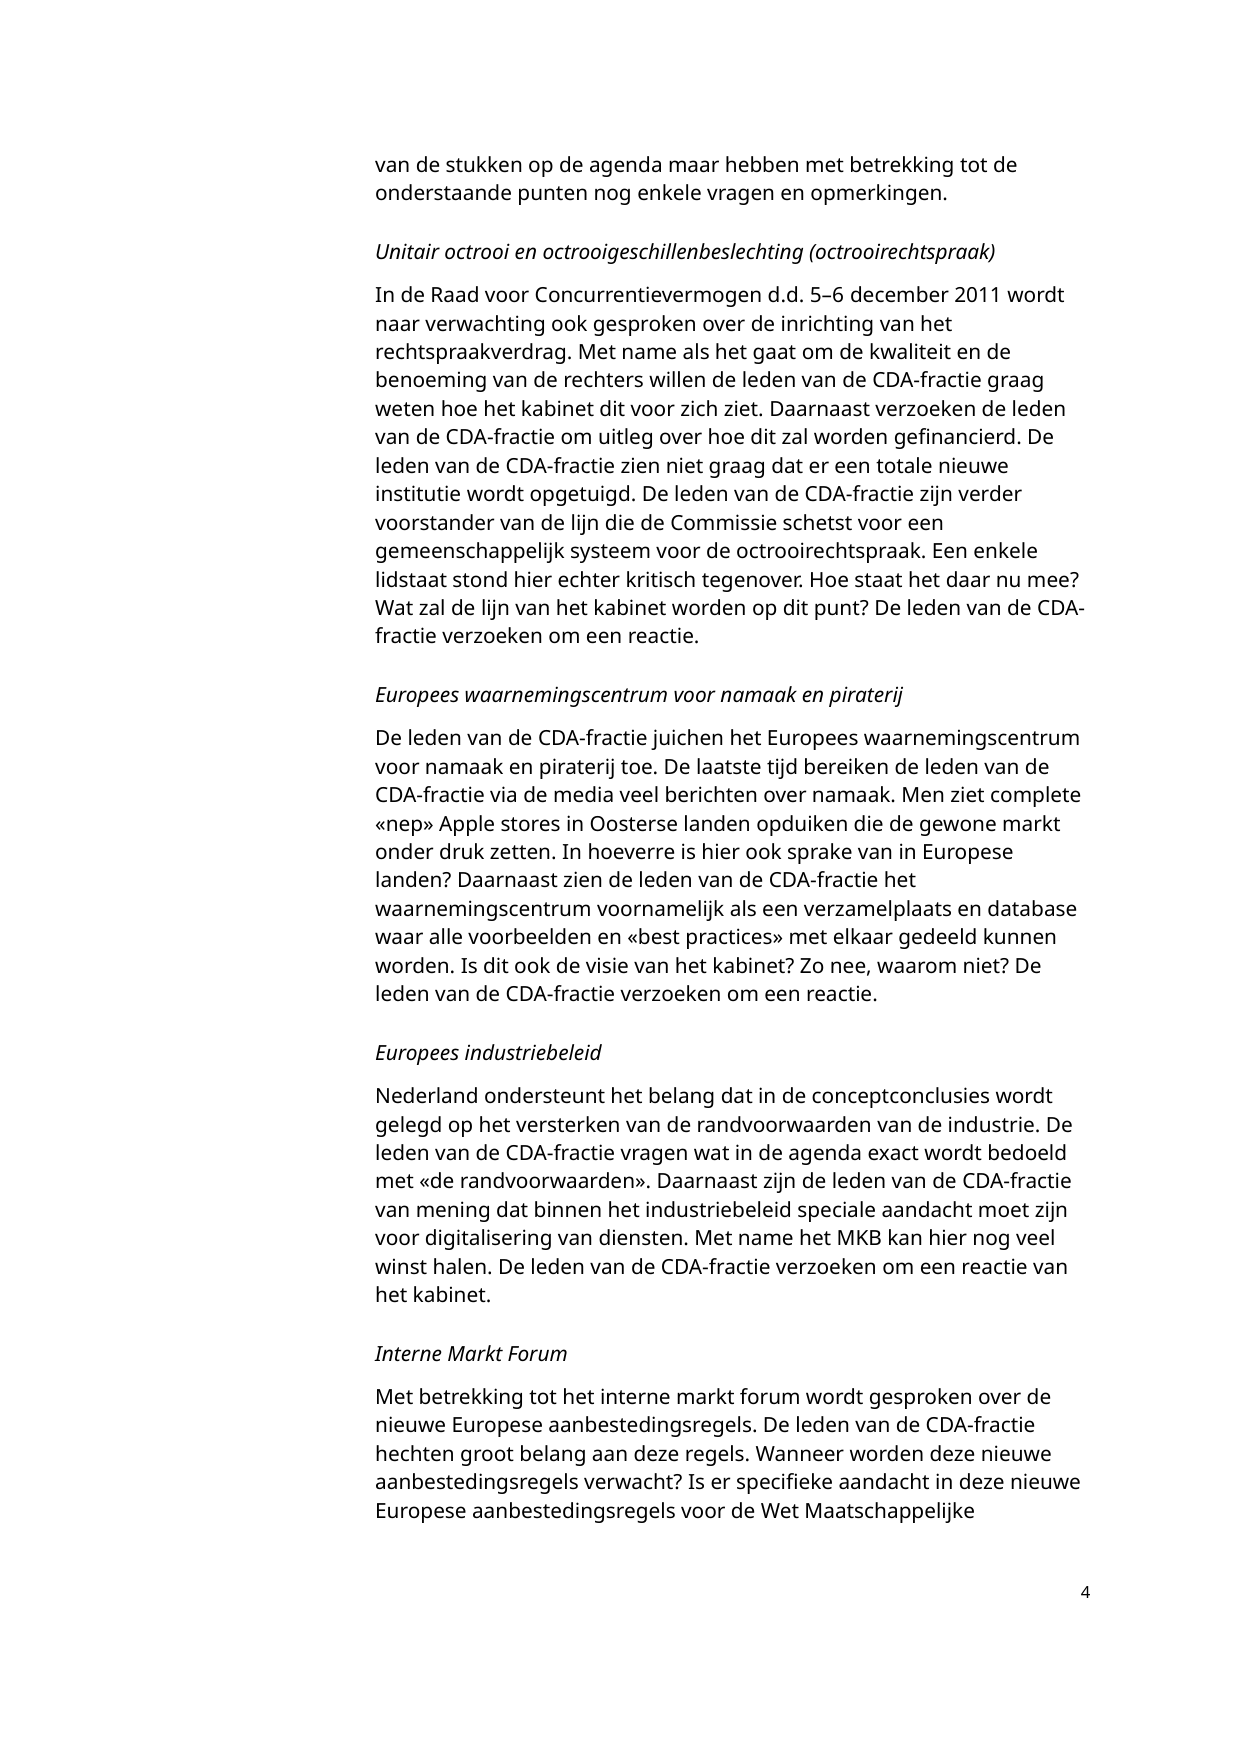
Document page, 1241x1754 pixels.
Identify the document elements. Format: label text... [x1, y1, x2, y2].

text Europees industriebeleid [375, 1038, 1090, 1066]
text Europees waarnemingscentrum voor namaak en piraterij [375, 680, 1090, 708]
text In de Raad voor Concurrentievermogen d.d. 5–6 december 2011 wordt naar verwachting ook gesproken over de inrichting van het rechtspraakverdrag. Met name als het gaat om de kwaliteit en de benoeming van de rechters willen de leden van de CDA-fractie graag weten hoe het kabinet dit voor zich ziet. Daarnaast verzoeken de leden van de CDA-fractie om uitleg over hoe dit zal worden gefinancierd. De leden van de CDA-fractie zien niet graag dat er een totale nieuwe institutie wordt opgetuigd. De leden van de CDA-fractie zijn verder voorstander van de lijn die de Commissie schetst voor een gemeenschappelijk systeem voor de octrooirechtspraak. Een enkele lidstaat stond hier echter kritisch tegenover. Hoe staat het daar nu mee? Wat zal de lijn van het kabinet worden op dit punt? De leden van de CDA-fractie verzoeken om een reactie. [375, 280, 1090, 650]
text Met betrekking tot het interne markt forum wordt gesproken over de nieuwe Europese aanbestedingsregels. De leden van de CDA-fractie hechten groot belang aan deze regels. Wanneer worden deze nieuwe aanbestedingsregels verwacht? Is er specifieke aandacht in deze nieuwe Europese aanbestedingsregels voor de Wet Maatschappelijke [375, 1382, 1090, 1524]
text van de stukken op de agenda maar hebben met betrekking tot de onderstaande punten nog enkele vragen en opmerkingen. [375, 150, 1090, 207]
text Interne Markt Forum [375, 1339, 1090, 1367]
text Unitair octrooi en octrooigeschillenbeslechting (octrooirechtspraak) [375, 237, 1090, 265]
text De leden van de CDA-fractie juichen het Europees waarnemingscentrum voor namaak en piraterij toe. De laatste tijd bereiken de leden van de CDA-fractie via de media veel berichten over namaak. Men ziet complete «nep» Apple stores in Oosterse landen opduiken die de gewone markt onder druk zetten. In hoeverre is hier ook sprake van in Europese landen? Daarnaast zien de leden van de CDA-fractie het waarnemingscentrum voornamelijk als een verzamelplaats en database waar alle voorbeelden en «best practices» met elkaar gedeeld kunnen worden. Is dit ook de visie van het kabinet? Zo nee, waarom niet? De leden van de CDA-fractie verzoeken om een reactie. [375, 723, 1090, 1008]
text Nederland ondersteunt het belang dat in de conceptconclusies wordt gelegd op het versterken van de randvoorwaarden van de industrie. De leden van de CDA-fractie vragen wat in de agenda exact wordt bedoeld met «de randvoorwaarden». Daarnaast zijn de leden van de CDA-fractie van mening dat binnen het industriebeleid speciale aandacht moet zijn voor digitalisering van diensten. Met name het MKB kan hier nog veel winst halen. De leden van de CDA-fractie verzoeken om een reactie van het kabinet. [375, 1081, 1090, 1309]
